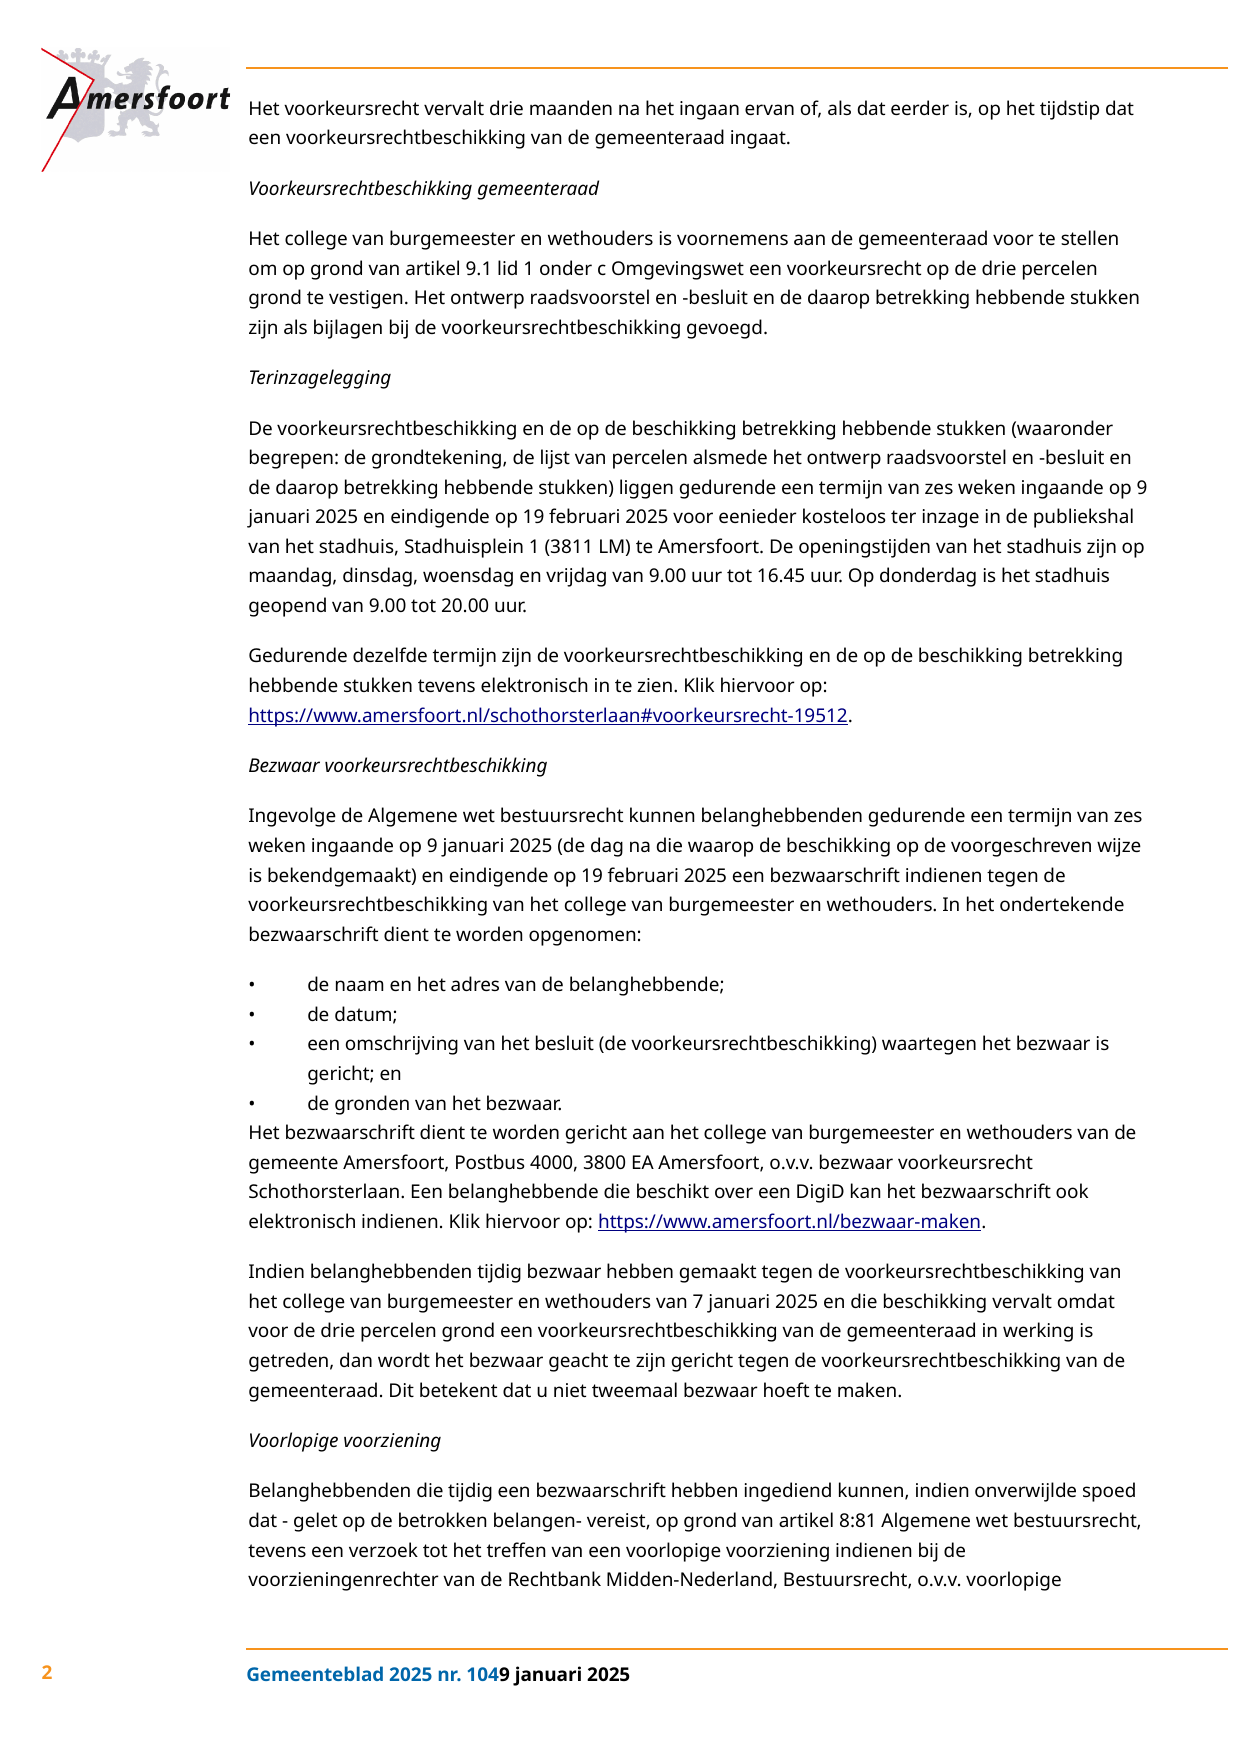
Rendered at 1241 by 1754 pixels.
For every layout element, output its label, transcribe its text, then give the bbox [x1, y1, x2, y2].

text Gedurende dezelfde termijn zijn de voorkeursrechtbeschikking en de op de beschikking betrekking hebbende stukken tevens elektronisch in te zien. Klik hiervoor op: https://www.amersfoort.nl/schothorsterlaan#voorkeursrecht-19512. [248, 643, 1152, 728]
text Belanghebbenden die tijdig een bezwaarschrift hebben ingediend kunnen, indien onverwijlde spoed dat - gelet op de betrokken belangen- vereist, op grond van artikel 8:81 Algemene wet bestuursrecht, tevens een verzoek tot het treffen van een voorlopige voorziening indienen bij de voorzieningenrechter van de Rechtbank Midden-Nederland, Bestuursrecht, o.v.v. voorlopige [248, 1478, 1152, 1592]
text Het bezwaarschrift dient te worden gericht aan het college van burgemeester en wethouders van de gemeente Amersfoort, Postbus 4000, 3800 EA Amersfoort, o.v.v. bezwaar voorkeursrecht Schothorsterlaan. Een belanghebbende die beschikt over een DigiD kan het bezwaarschrift ook elektronisch indienen. Klik hiervoor op: https://www.amersfoort.nl/bezwaar-maken. [248, 1119, 1152, 1234]
list de datum; [248, 1001, 1152, 1027]
text Voorlopige voorziening [248, 1427, 1152, 1453]
list de naam en het adres van de belanghebbende; [248, 971, 1152, 997]
text Het voorkeursrecht vervalt drie maanden na het ingaan ervan of, als dat eerder is, op het tijdstip dat een voorkeursrechtbeschikking van de gemeenteraad ingaat. [248, 95, 1152, 150]
text Bezwaar voorkeursrechtbeschikking [248, 752, 1152, 778]
text Voorkeursrechtbeschikking gemeenteraad [248, 175, 1152, 201]
list de gronden van het bezwaar. [248, 1090, 1152, 1116]
list een omschrijving van het besluit (de voorkeursrechtbeschikking) waartegen het bezwaar is gericht; en [248, 1031, 1152, 1086]
text Het college van burgemeester en wethouders is voornemens aan de gemeenteraad voor te stellen om op grond van artikel 9.1 lid 1 onder c Omgevingswet een voorkeursrecht op de drie percelen grond te vestigen. Het ontwerp raadsvoorstel en -besluit en de daarop betrekking hebbende stukken zijn als bijlagen bij de voorkeursrechtbeschikking gevoegd. [248, 225, 1152, 340]
text Indien belanghebbenden tijdig bezwaar hebben gemaakt tegen de voorkeursrechtbeschikking van het college van burgemeester en wethouders van 7 januari 2025 en die beschikking vervalt omdat voor de drie percelen grond een voorkeursrechtbeschikking van de gemeenteraad in werking is getreden, dan wordt het bezwaar geacht te zijn gericht tegen de voorkeursrechtbeschikking van de gemeenteraad. Dit betekent dat u niet tweemaal bezwaar hoeft te maken. [248, 1258, 1152, 1403]
picture [41, 47, 231, 172]
text Ingevolge de Algemene wet bestuursrecht kunnen belanghebbenden gedurende een termijn van zes weken ingaande op 9 januari 2025 (de dag na die waarop de beschikking op de voorgeschreven wijze is bekendgemaakt) en eindigende op 19 februari 2025 een bezwaarschrift indienen tegen de voorkeursrechtbeschikking van het college van burgemeester en wethouders. In het ondertekende bezwaarschrift dient te worden opgenomen: [248, 803, 1152, 947]
text De voorkeursrechtbeschikking en de op de beschikking betrekking hebbende stukken (waaronder begrepen: de grondtekening, de lijst van percelen alsmede het ontwerp raadsvoorstel en -besluit en de daarop betrekking hebbende stukken) liggen gedurende een termijn van zes weken ingaande op 9 januari 2025 en eindigende op 19 februari 2025 voor eenieder kosteloos ter inzage in de publiekshal van het stadhuis, Stadhuisplein 1 (3811 LM) te Amersfoort. De openingstijden van het stadhuis zijn op maandag, dinsdag, woensdag en vrijdag van 9.00 uur tot 16.45 uur. Op donderdag is het stadhuis geopend van 9.00 tot 20.00 uur. [248, 415, 1152, 618]
text Terinzagelegging [248, 364, 1152, 390]
